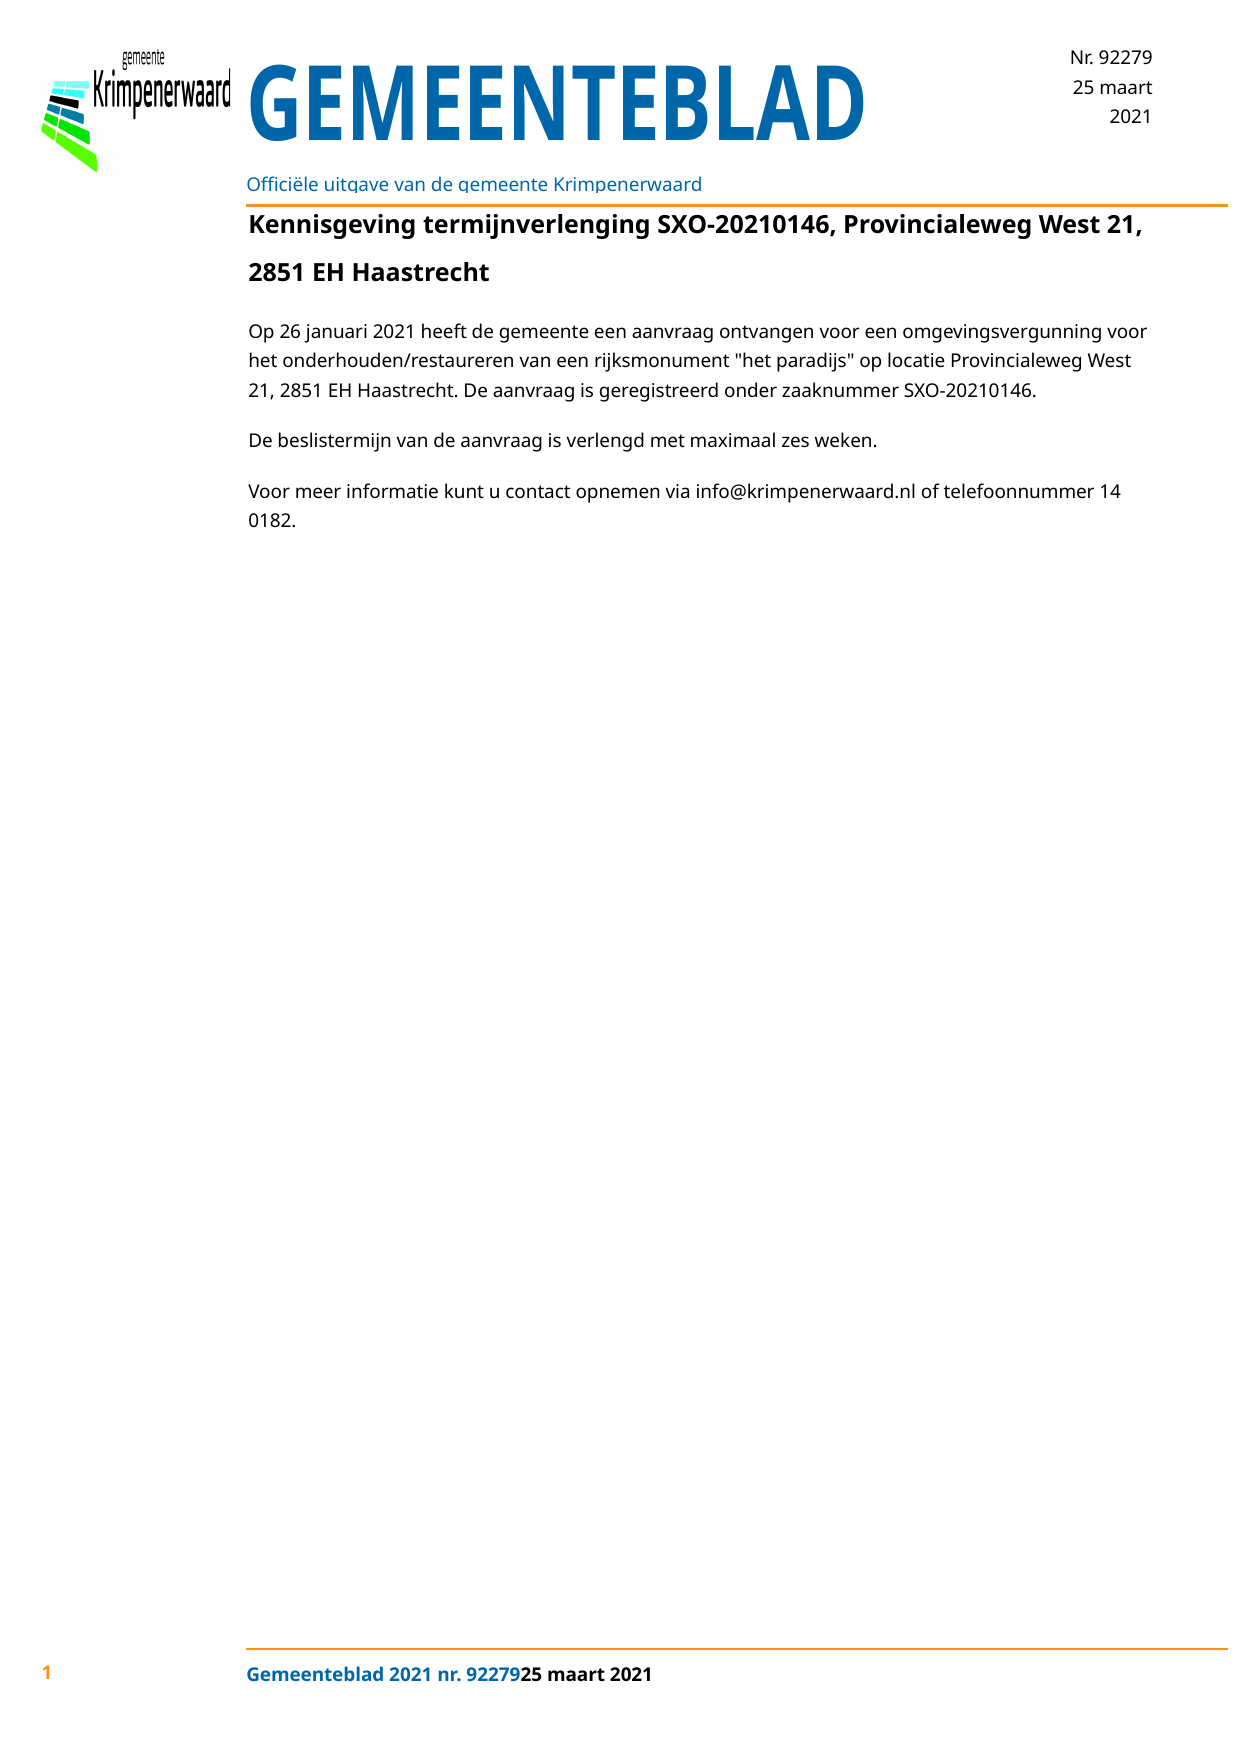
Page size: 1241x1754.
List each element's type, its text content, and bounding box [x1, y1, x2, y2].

text Op 26 januari 2021 heeft de gemeente een aanvraag ontvangen voor een omgevingsvergunning voor het onderhouden/restaureren van een rijksmonument "het paradijs" op locatie Provincialeweg West 21, 2851 EH Haastrecht. De aanvraag is geregistreerd onder zaaknummer SXO-20210146. [248, 318, 1152, 403]
picture [41, 47, 231, 172]
text De beslistermijn van de aanvraag is verlengd met maximaal zes weken. [248, 427, 1152, 453]
text Voor meer informatie kunt u contact opnemen via info@krimpenerwaard.nl of telefoonnummer 14 0182. [248, 478, 1152, 533]
text Kennisgeving termijnverlenging SXO-20210146, Provincialeweg West 21, 2851 EH Haastrecht [248, 207, 1152, 288]
